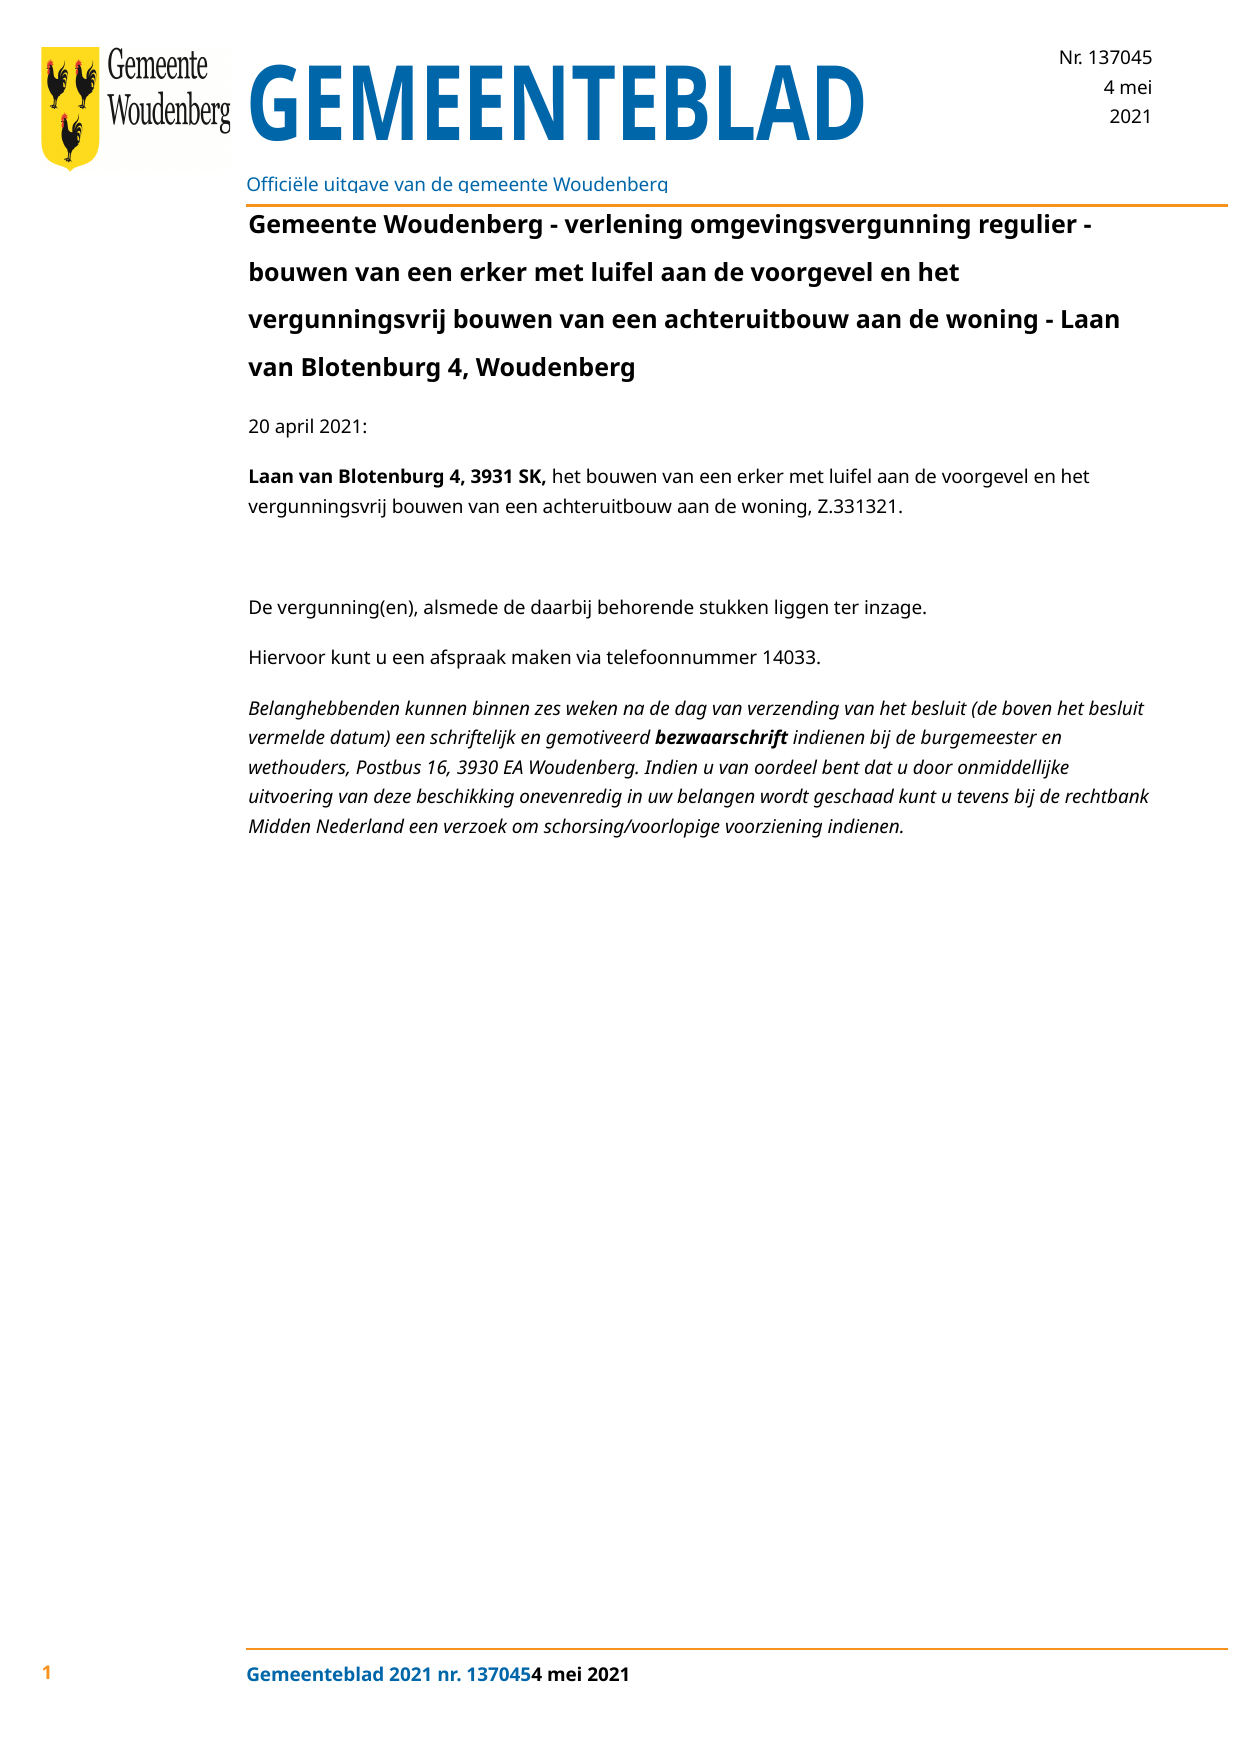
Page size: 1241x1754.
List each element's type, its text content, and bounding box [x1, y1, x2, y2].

text 20 april 2021: [248, 413, 1152, 439]
text Belanghebbenden kunnen binnen zes weken na de dag van verzending van het besluit (de boven het besluit vermelde datum) een schriftelijk en gemotiveerd bezwaarschrift indienen bij de burgemeester en wethouders, Postbus 16, 3930 EA Woudenberg. Indien u van oordeel bent dat u door onmiddellijke uitvoering van deze beschikking onevenredig in uw belangen wordt geschaad kunt u tevens bij de rechtbank Midden Nederland een verzoek om schorsing/voorlopige voorziening indienen. [248, 695, 1152, 839]
text Gemeente Woudenberg - verlening omgevingsvergunning regulier - bouwen van een erker met luifel aan de voorgevel en het vergunningsvrij bouwen van een achteruitbouw aan de woning - Laan van Blotenburg 4, Woudenberg [248, 207, 1152, 384]
text Laan van Blotenburg 4, 3931 SK, het bouwen van een erker met luifel aan de voorgevel en het vergunningsvrij bouwen van een achteruitbouw aan de woning, Z.331321. [248, 463, 1152, 519]
picture [41, 47, 231, 172]
text De vergunning(en), alsmede de daarbij behorende stukken liggen ter inzage. [248, 594, 1152, 620]
text Hiervoor kunt u een afspraak maken via telefoonnummer 14033. [248, 644, 1152, 670]
